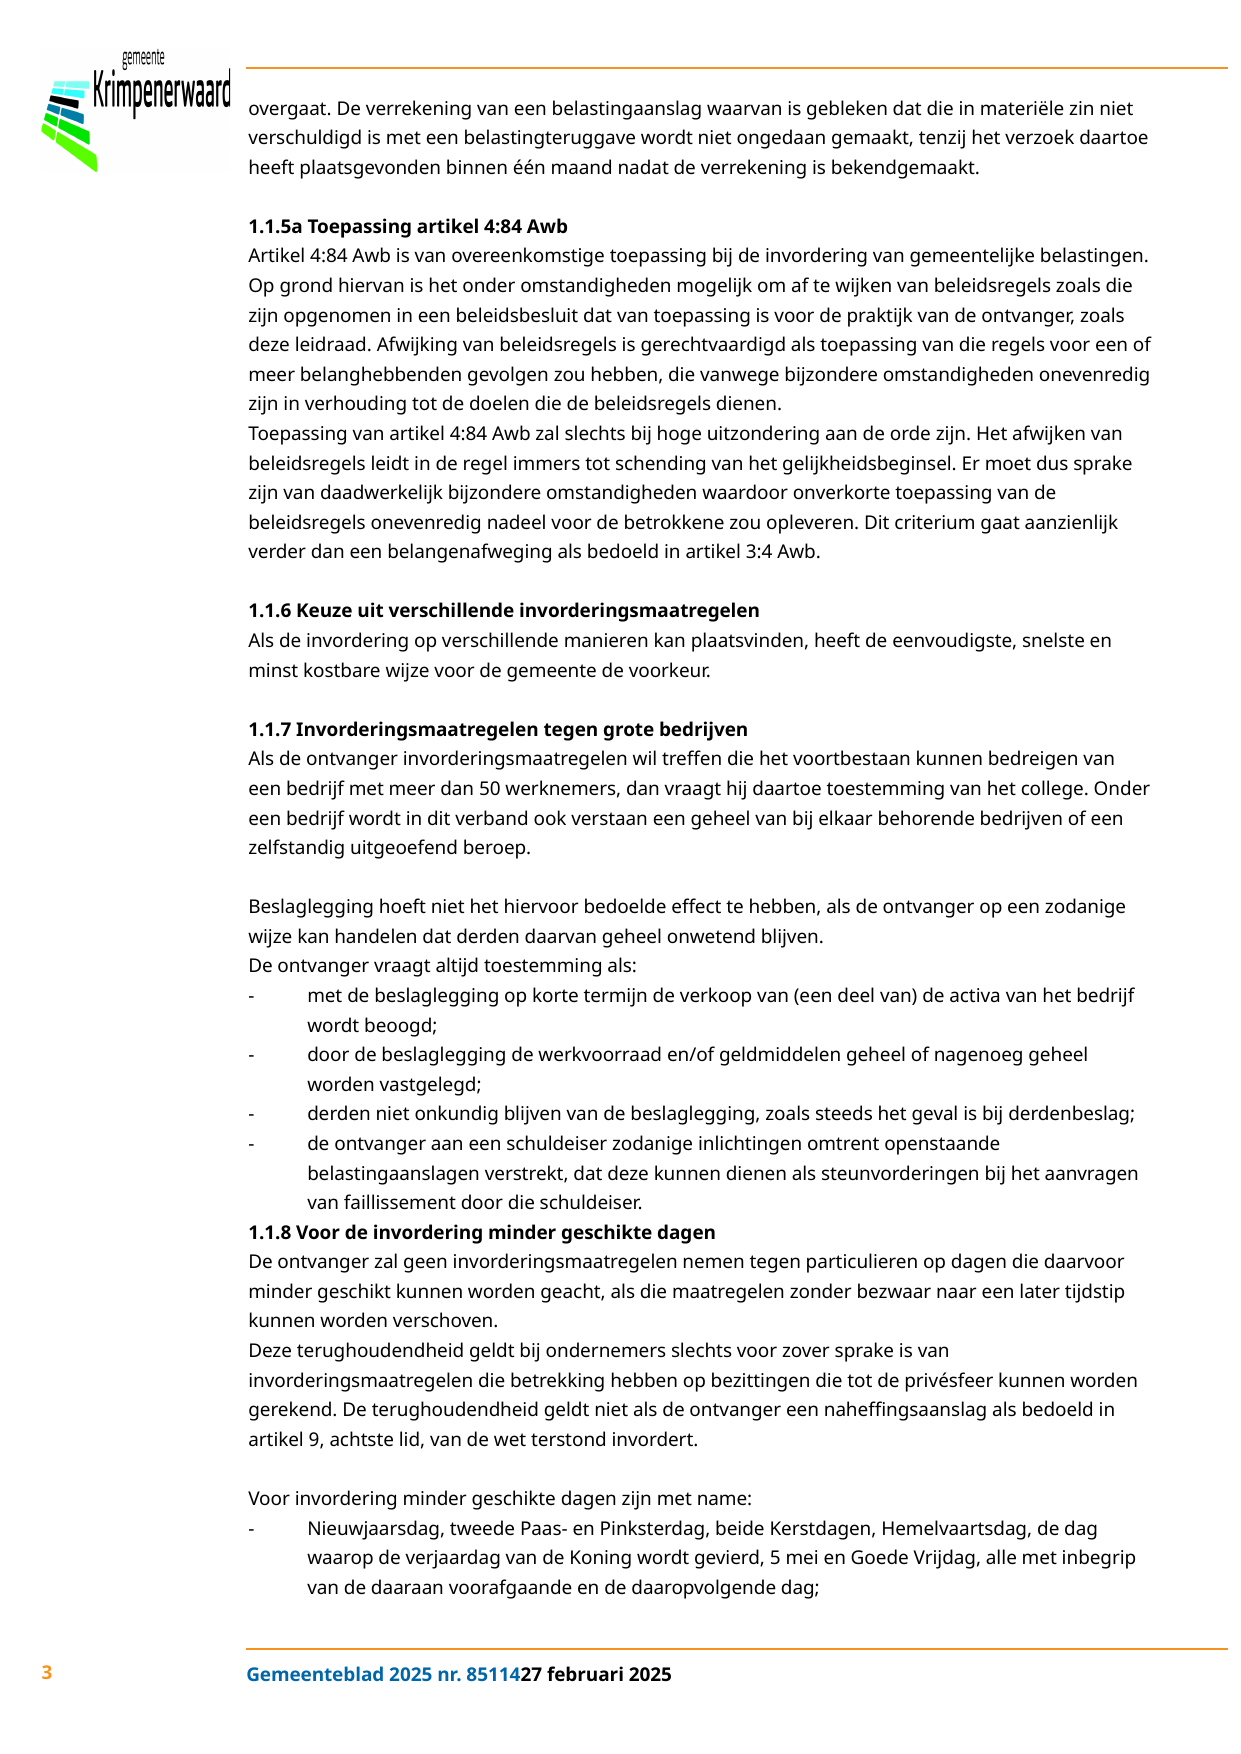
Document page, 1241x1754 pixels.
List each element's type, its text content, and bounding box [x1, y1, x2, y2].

text 1.1.8 Voor de invordering minder geschikte dagen [248, 1219, 1152, 1245]
text De ontvanger vraagt altijd toestemming als: [248, 953, 1152, 978]
text 1.1.5a Toepassing artikel 4:84 Awb [248, 213, 1152, 239]
text De ontvanger zal geen invorderingsmaatregelen nemen tegen particulieren op dagen die daarvoor minder geschikt kunnen worden geacht, als die maatregelen zonder bezwaar naar een later tijdstip kunnen worden verschoven. [248, 1248, 1152, 1333]
text Toepassing van artikel 4:84 Awb zal slechts bij hoge uitzondering aan de orde zijn. Het afwijken van beleidsregels leidt in de regel immers tot schending van het gelijkheidsbeginsel. Er moet dus sprake zijn van daadwerkelijk bijzondere omstandigheden waardoor onverkorte toepassing van de beleidsregels onevenredig nadeel voor de betrokkene zou opleveren. Dit criterium gaat aanzienlijk verder dan een belangenafweging als bedoeld in artikel 3:4 Awb. [248, 420, 1152, 564]
picture [41, 47, 231, 172]
text Deze terughoudendheid geldt bij ondernemers slechts voor zover sprake is van invorderingsmaatregelen die betrekking hebben op bezittingen die tot de privésfeer kunnen worden gerekend. De terughoudendheid geldt niet als de ontvanger een naheffingsaanslag als bedoeld in artikel 9, achtste lid, van de wet terstond invordert. [248, 1337, 1152, 1452]
text overgaat. De verrekening van een belastingaanslag waarvan is gebleken dat die in materiële zin niet verschuldigd is met een belastingteruggave wordt niet ongedaan gemaakt, tenzij het verzoek daartoe heeft plaatsgevonden binnen één maand nadat de verrekening is bekendgemaakt. [248, 95, 1152, 180]
text Als de ontvanger invorderingsmaatregelen wil treffen die het voortbestaan kunnen bedreigen van een bedrijf met meer dan 50 werknemers, dan vraagt hij daartoe toestemming van het college. Onder een bedrijf wordt in dit verband ook verstaan een geheel van bij elkaar behorende bedrijven of een zelfstandig uitgeoefend beroep. [248, 746, 1152, 860]
text Voor invordering minder geschikte dagen zijn met name: [248, 1485, 1152, 1511]
list met de beslaglegging op korte termijn de verkoop van (een deel van) de activa van het bedrijf wordt beoogd; [248, 982, 1152, 1038]
text 1.1.6 Keuze uit verschillende invorderingsmaatregelen [248, 598, 1152, 623]
text Als de invordering op verschillende manieren kan plaatsvinden, heeft de eenvoudigste, snelste en minst kostbare wijze voor de gemeente de voorkeur. [248, 627, 1152, 683]
text Artikel 4:84 Awb is van overeenkomstige toepassing bij de invordering van gemeentelijke belastingen. Op grond hiervan is het onder omstandigheden mogelijk om af te wijken van beleidsregels zoals die zijn opgenomen in een beleidsbesluit dat van toepassing is voor de praktijk van de ontvanger, zoals deze leidraad. Afwijking van beleidsregels is gerechtvaardigd als toepassing van die regels voor een of meer belanghebbenden gevolgen zou hebben, die vanwege bijzondere omstandigheden onevenredig zijn in verhouding tot de doelen die de beleidsregels dienen. [248, 243, 1152, 416]
text Beslaglegging hoeft niet het hiervoor bedoelde effect te hebben, als de ontvanger op een zodanige wijze kan handelen dat derden daarvan geheel onwetend blijven. [248, 893, 1152, 949]
list Nieuwjaarsdag, tweede Paas- en Pinksterdag, beide Kerstdagen, Hemelvaartsdag, de dag waarop de verjaardag van de Koning wordt gevierd, 5 mei en Goede Vrijdag, alle met inbegrip van de daaraan voorafgaande en de daaropvolgende dag; [248, 1515, 1152, 1600]
text 1.1.7 Invorderingsmaatregelen tegen grote bedrijven [248, 716, 1152, 742]
list de ontvanger aan een schuldeiser zodanige inlichtingen omtrent openstaande belastingaanslagen verstrekt, dat deze kunnen dienen als steunvorderingen bij het aanvragen van faillissement door die schuldeiser. [248, 1130, 1152, 1215]
list door de beslaglegging de werkvoorraad en/of geldmiddelen geheel of nagenoeg geheel worden vastgelegd; [248, 1041, 1152, 1097]
list derden niet onkundig blijven van de beslaglegging, zoals steeds het geval is bij derdenbeslag; [248, 1101, 1152, 1126]
